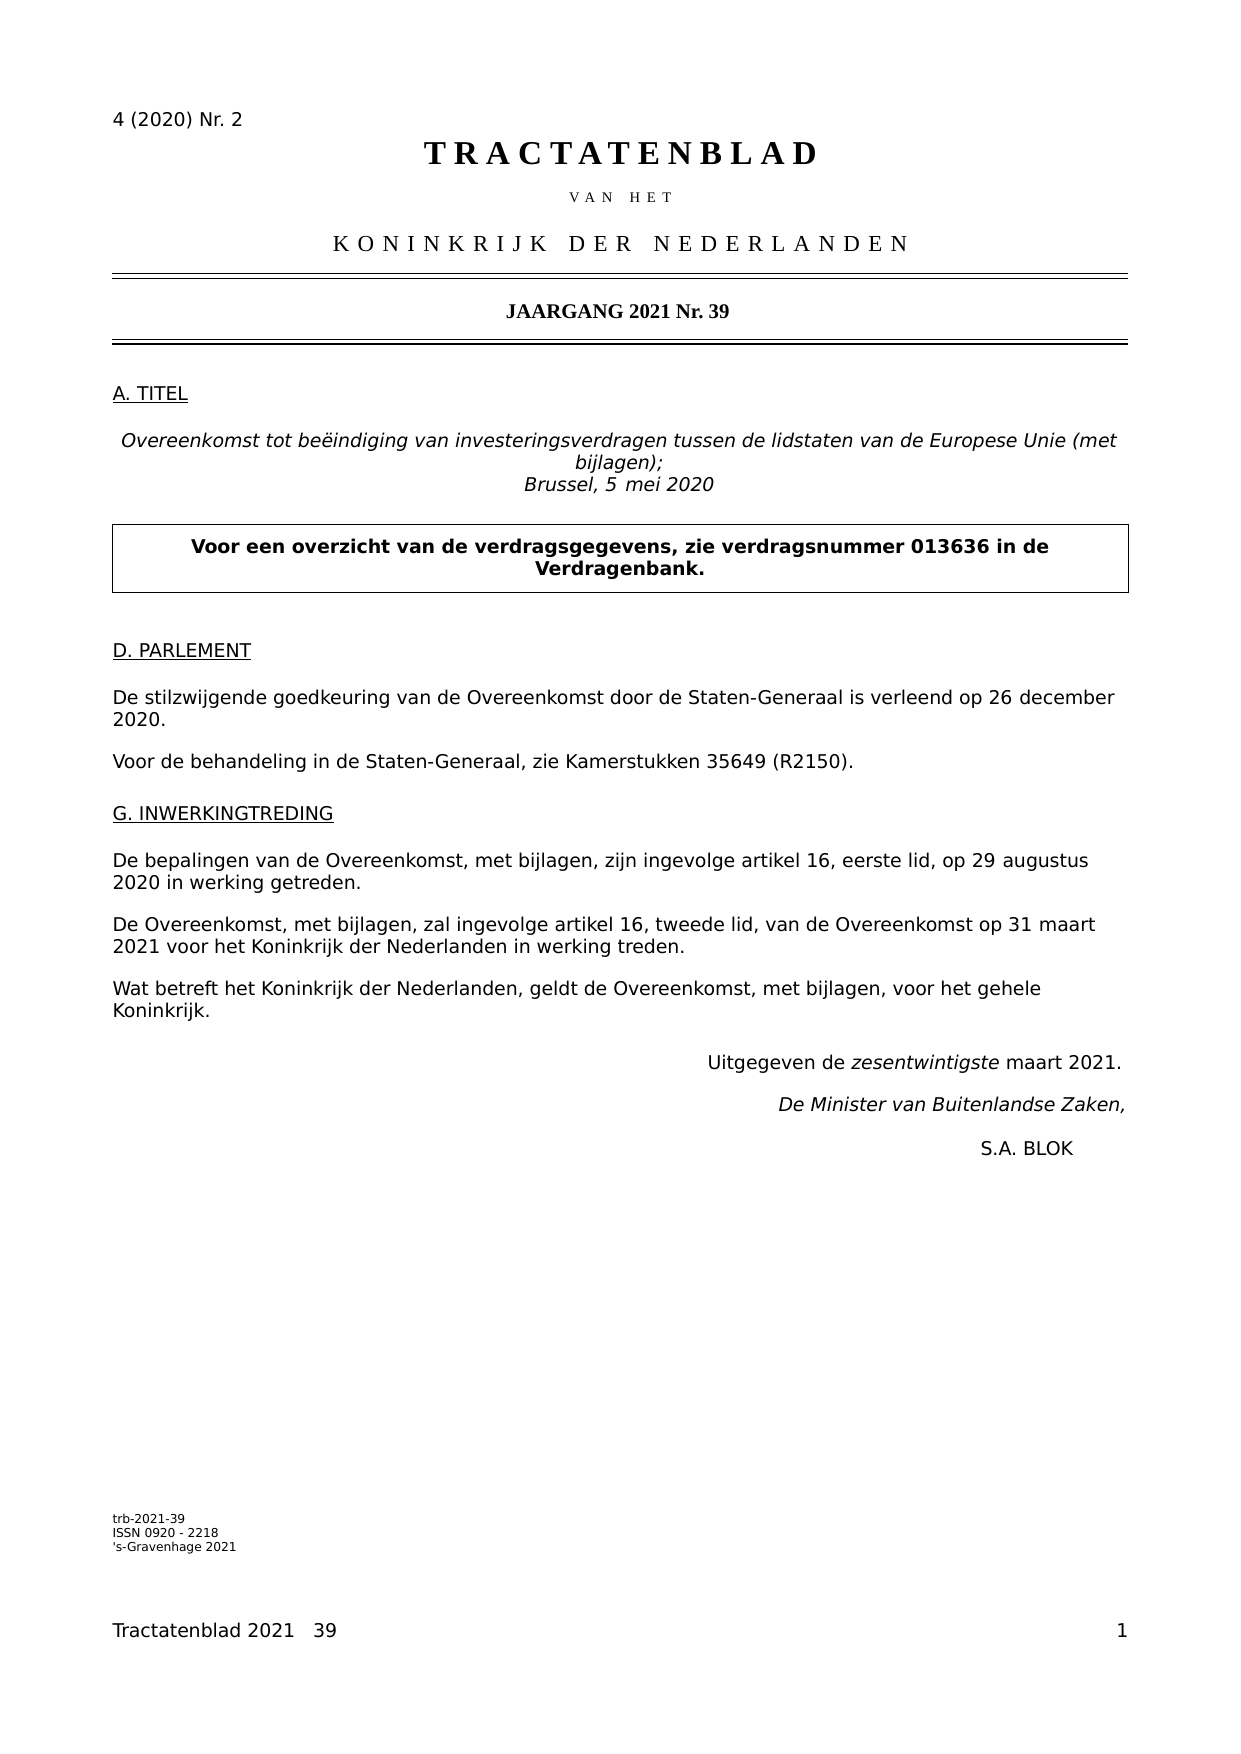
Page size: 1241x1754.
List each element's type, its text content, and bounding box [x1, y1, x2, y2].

text trb-2021-39 [112, 1512, 346, 1526]
text Brussel, 5 mei 2020 [112, 474, 1128, 496]
text 's-Gravenhage 2021 [112, 1540, 346, 1554]
subtitle G. INWERKINGTREDING [112, 803, 1128, 825]
subtitle A. TITEL [112, 383, 1128, 405]
text VAN HET [112, 189, 1128, 206]
text TRACTATENBLAD [112, 133, 1128, 172]
text Wat betreft het Koninkrijk der Nederlanden, geldt de Overeenkomst, met bijlagen, voor het gehele Koninkrijk. [112, 978, 1128, 1022]
text ISSN 0920 - 2218 [112, 1526, 346, 1540]
text KONINKRIJK DER NEDERLANDEN [112, 229, 1128, 256]
text 4 (2020) Nr. 2 [112, 109, 1128, 131]
subtitle D. PARLEMENT [112, 640, 1128, 662]
text JAARGANG 2021 Nr. 39 [112, 299, 1128, 323]
text De bepalingen van de Overeenkomst, met bijlagen, zijn ingevolge artikel 16, eerste lid, op 29 augustus 2020 in werking getreden. [112, 850, 1128, 894]
text Uitgegeven de zesentwintigste maart 2021. [112, 1052, 1128, 1074]
text De Overeenkomst, met bijlagen, zal ingevolge artikel 16, tweede lid, van de Overeenkomst op 31 maart 2021 voor het Koninkrijk der Nederlanden in werking treden. [112, 914, 1128, 958]
text Overeenkomst tot beëindiging van investeringsverdragen tussen de lidstaten van de Europese Unie (met bijlagen); [112, 430, 1128, 474]
text De stilzwijgende goedkeuring van de Overeenkomst door de Staten-Generaal is verleend op 26 december 2020. [112, 687, 1128, 731]
text De Minister van Buitenlandse Zaken, S.A. BLOK [112, 1094, 1128, 1160]
text Voor de behandeling in de Staten-Generaal, zie Kamerstukken 35649 (R2150). [112, 751, 1128, 773]
